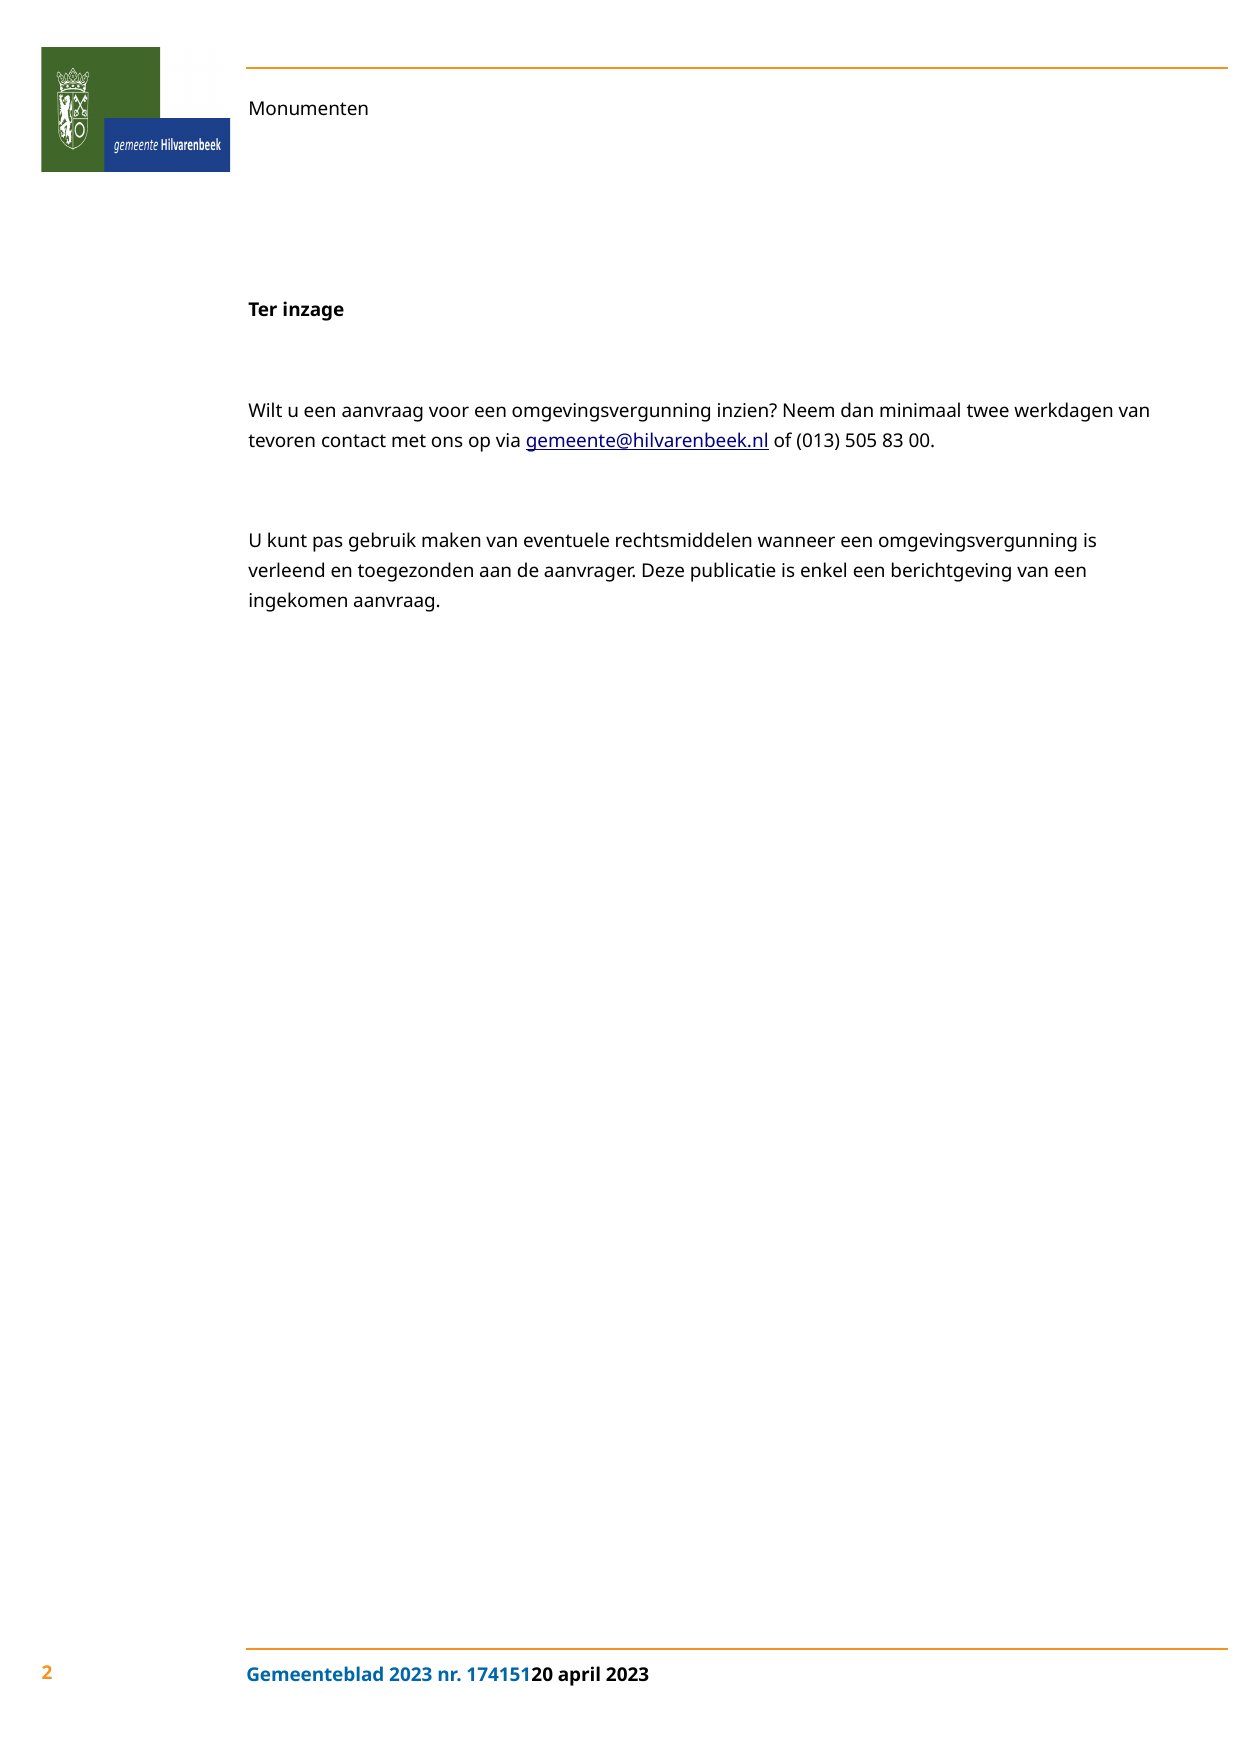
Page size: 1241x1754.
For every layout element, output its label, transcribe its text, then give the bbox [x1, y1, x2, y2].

text Monumenten [248, 95, 1152, 121]
picture [41, 47, 231, 172]
text Ter inzage [248, 296, 1152, 322]
text Wilt u een aanvraag voor een omgevingsvergunning inzien? Neem dan minimaal twee werkdagen van tevoren contact met ons op via gemeente@hilvarenbeek.nl of (013) 505 83 00. [248, 397, 1152, 453]
text U kunt pas gebruik maken van eventuele rechtsmiddelen wanneer een omgevingsvergunning is verleend en toegezonden aan de aanvrager. Deze publicatie is enkel een berichtgeving van een ingekomen aanvraag. [248, 528, 1152, 613]
